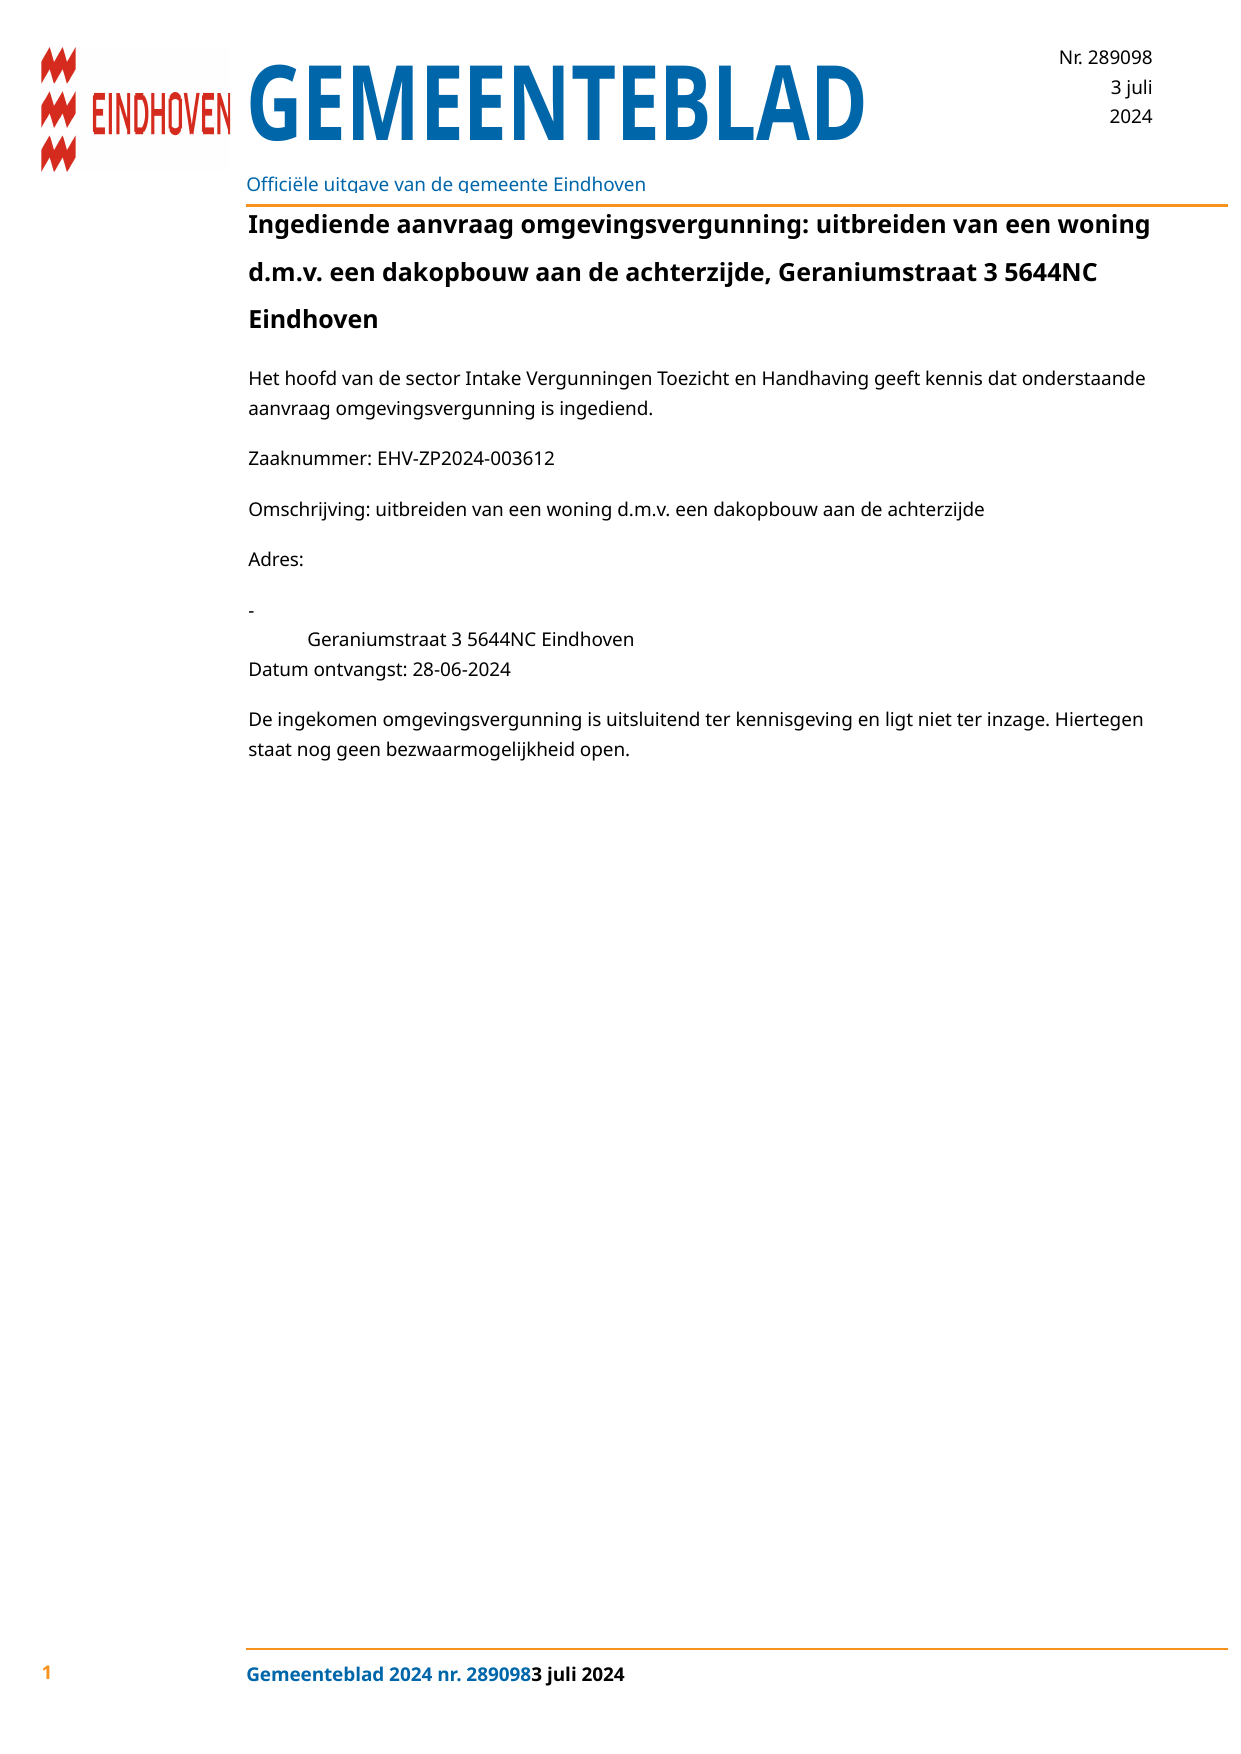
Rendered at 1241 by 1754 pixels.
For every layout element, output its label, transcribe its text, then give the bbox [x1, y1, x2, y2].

text Ingediende aanvraag omgevingsvergunning: uitbreiden van een woning d.m.v. een dakopbouw aan de achterzijde, Geraniumstraat 3 5644NC Eindhoven [248, 207, 1152, 336]
text Datum ontvangst: 28-06-2024 [248, 656, 1152, 682]
text De ingekomen omgevingsvergunning is uitsluitend ter kennisgeving en ligt niet ter inzage. Hiertegen staat nog geen bezwaarmogelijkheid open. [248, 706, 1152, 762]
text Omschrijving: uitbreiden van een woning d.m.v. een dakopbouw aan de achterzijde [248, 496, 1152, 522]
text Zaaknummer: EHV-ZP2024-003612 [248, 446, 1152, 471]
list Geraniumstraat 3 5644NC Eindhoven [248, 626, 1152, 652]
text Adres: [248, 546, 1152, 572]
picture [41, 47, 231, 172]
text Het hoofd van de sector Intake Vergunningen Toezicht en Handhaving geeft kennis dat onderstaande aanvraag omgevingsvergunning is ingediend. [248, 366, 1152, 421]
